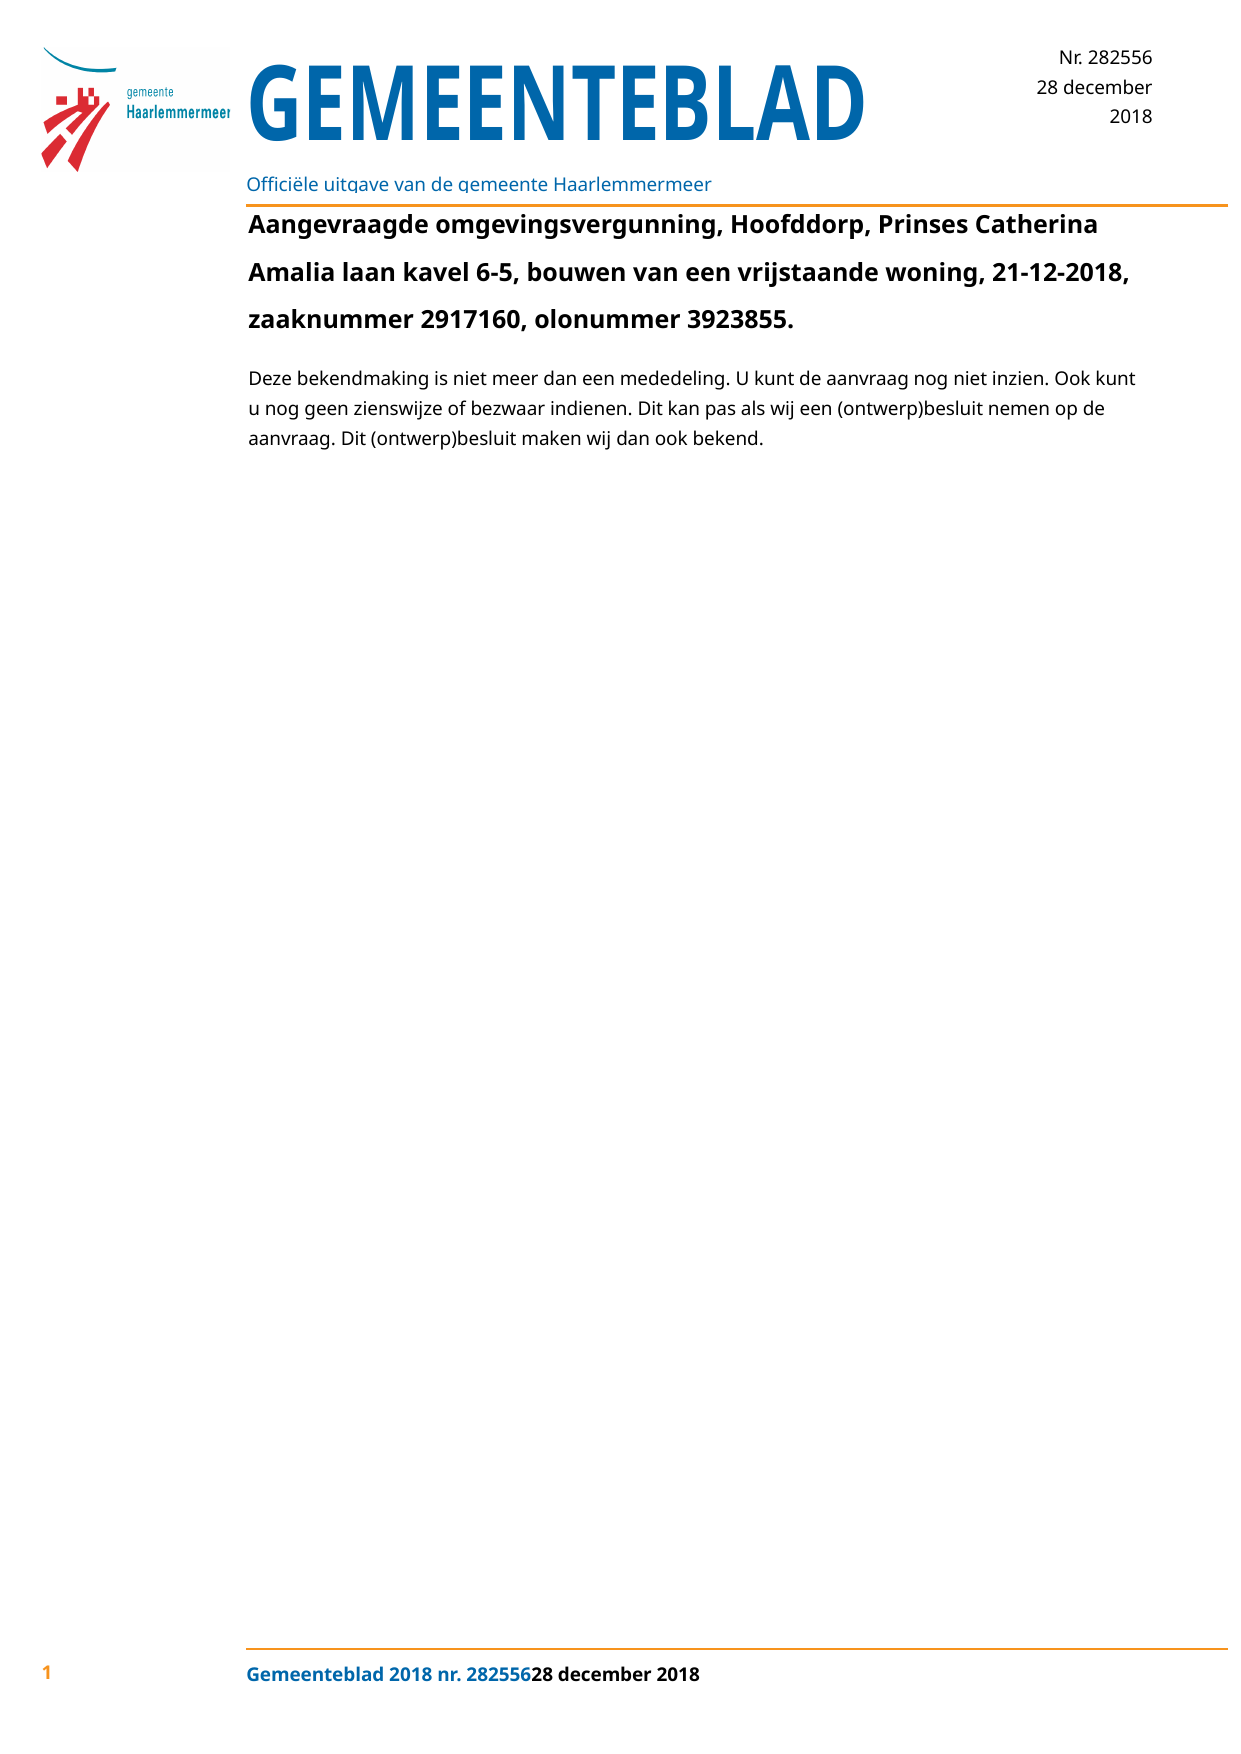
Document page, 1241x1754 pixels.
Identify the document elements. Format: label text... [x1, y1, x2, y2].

text Aangevraagde omgevingsvergunning, Hoofddorp, Prinses Catherina Amalia laan kavel 6-5, bouwen van een vrijstaande woning, 21-12-2018, zaaknummer 2917160, olonummer 3923855. [248, 207, 1152, 336]
text Deze bekendmaking is niet meer dan een mededeling. U kunt de aanvraag nog niet inzien. Ook kunt u nog geen zienswijze of bezwaar indienen. Dit kan pas als wij een (ontwerp)besluit nemen op de aanvraag. Dit (ontwerp)besluit maken wij dan ook bekend. [248, 366, 1152, 450]
picture [41, 47, 231, 172]
